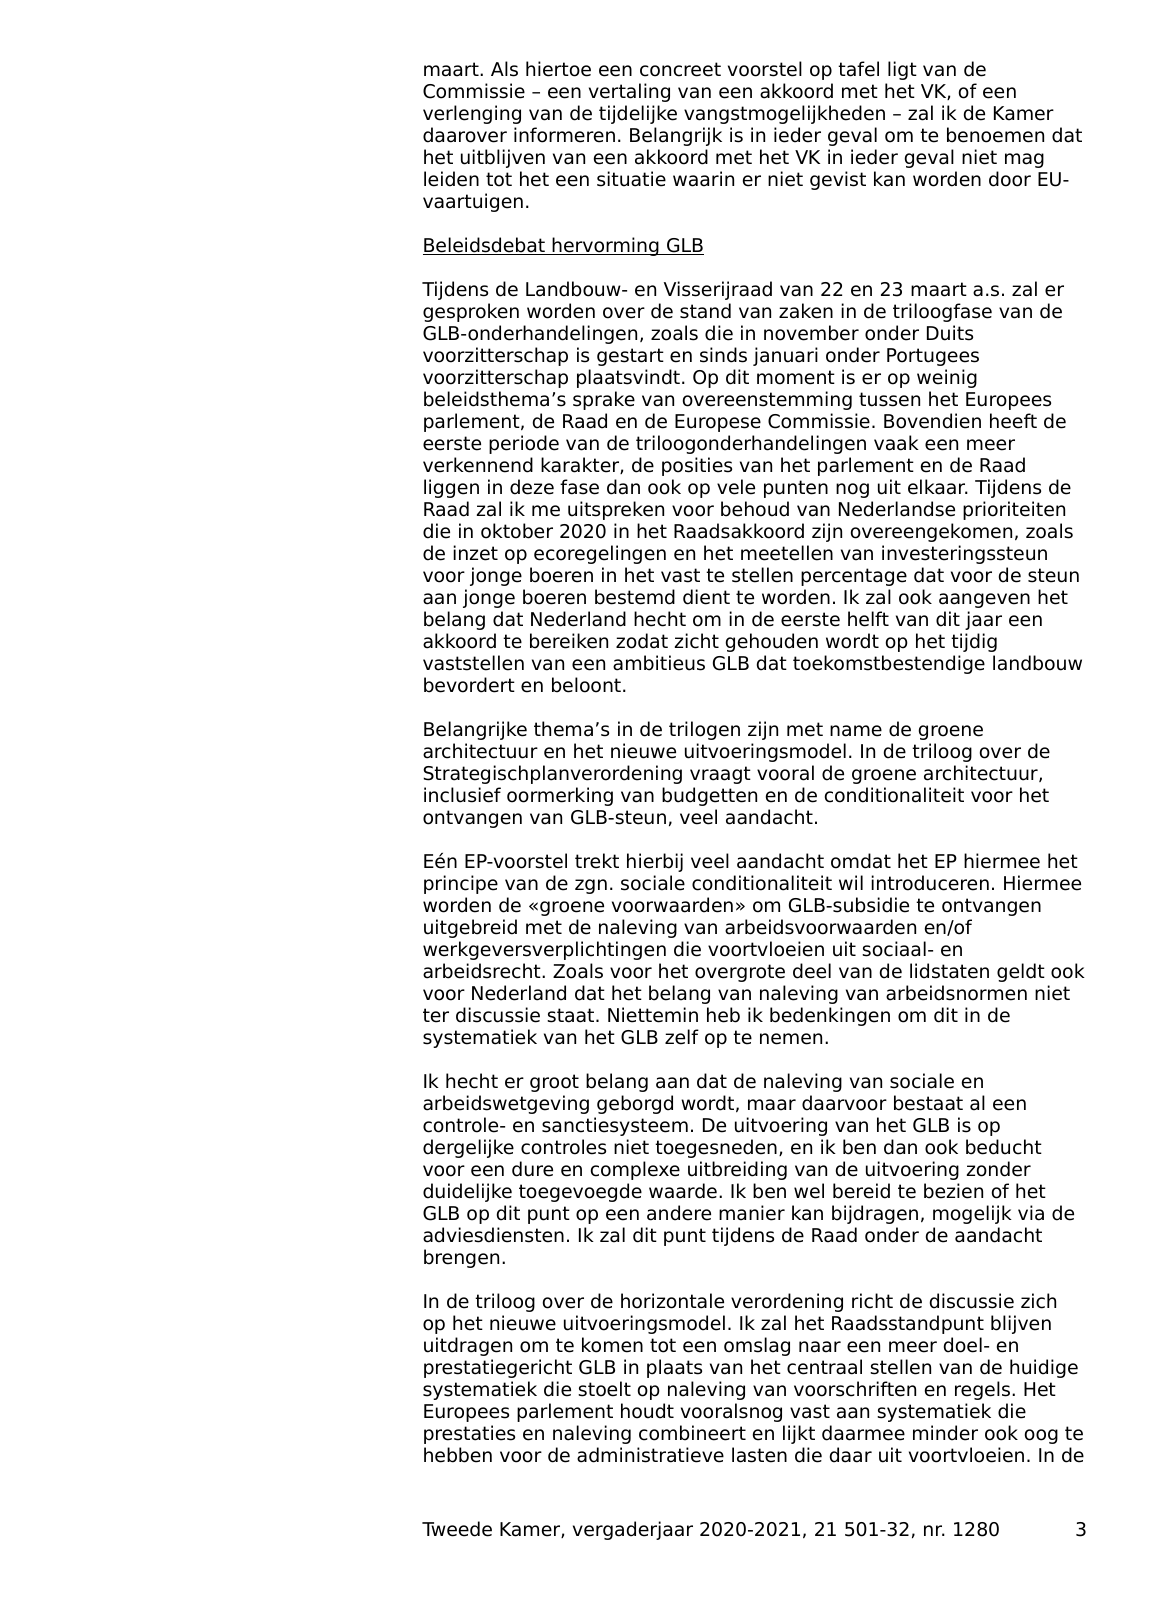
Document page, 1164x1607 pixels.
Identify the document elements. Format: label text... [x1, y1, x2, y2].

text In de triloog over de horizontale verordening richt de discussie zich op het nieuwe uitvoeringsmodel. Ik zal het Raadsstandpunt blijven uitdragen om te komen tot een omslag naar een meer doel- en prestatiegericht GLB in plaats van het centraal stellen van de huidige systematiek die stoelt op naleving van voorschriften en regels. Het Europees parlement houdt vooralsnog vast aan systematiek die prestaties en naleving combineert en lijkt daarmee minder ook oog te hebben voor de administratieve lasten die daar uit voortvloeien. In de [422, 1291, 1087, 1467]
text maart. Als hiertoe een concreet voorstel op tafel ligt van de Commissie – een vertaling van een akkoord met het VK, of een verlenging van de tijdelijke vangstmogelijkheden – zal ik de Kamer daarover informeren. Belangrijk is in ieder geval om te benoemen dat het uitblijven van een akkoord met het VK in ieder geval niet mag leiden tot het een situatie waarin er niet gevist kan worden door EU-vaartuigen. [422, 59, 1087, 213]
text Ik hecht er groot belang aan dat de naleving van sociale en arbeidswetgeving geborgd wordt, maar daarvoor bestaat al een controle- en sanctiesysteem. De uitvoering van het GLB is op dergelijke controles niet toegesneden, en ik ben dan ook beducht voor een dure en complexe uitbreiding van de uitvoering zonder duidelijke toegevoegde waarde. Ik ben wel bereid te bezien of het GLB op dit punt op een andere manier kan bijdragen, mogelijk via de adviesdiensten. Ik zal dit punt tijdens de Raad onder de aandacht brengen. [422, 1071, 1087, 1269]
text Eén EP-voorstel trekt hierbij veel aandacht omdat het EP hiermee het principe van de zgn. sociale conditionaliteit wil introduceren. Hiermee worden de «groene voorwaarden» om GLB-subsidie te ontvangen uitgebreid met de naleving van arbeidsvoorwaarden en/of werkgeversverplichtingen die voortvloeien uit sociaal- en arbeidsrecht. Zoals voor het overgrote deel van de lidstaten geldt ook voor Nederland dat het belang van naleving van arbeidsnormen niet ter discussie staat. Niettemin heb ik bedenkingen om dit in de systematiek van het GLB zelf op te nemen. [422, 851, 1087, 1049]
text Tijdens de Landbouw- en Visserijraad van 22 en 23 maart a.s. zal er gesproken worden over de stand van zaken in de triloogfase van de GLB-onderhandelingen, zoals die in november onder Duits voorzitterschap is gestart en sinds januari onder Portugees voorzitterschap plaatsvindt. Op dit moment is er op weinig beleidsthema’s sprake van overeenstemming tussen het Europees parlement, de Raad en de Europese Commissie. Bovendien heeft de eerste periode van de triloogonderhandelingen vaak een meer verkennend karakter, de posities van het parlement en de Raad liggen in deze fase dan ook op vele punten nog uit elkaar. Tijdens de Raad zal ik me uitspreken voor behoud van Nederlandse prioriteiten die in oktober 2020 in het Raadsakkoord zijn overeengekomen, zoals de inzet op ecoregelingen en het meetellen van investeringssteun voor jonge boeren in het vast te stellen percentage dat voor de steun aan jonge boeren bestemd dient te worden. Ik zal ook aangeven het belang dat Nederland hecht om in de eerste helft van dit jaar een akkoord te bereiken zodat zicht gehouden wordt op het tijdig vaststellen van een ambitieus GLB dat toekomstbestendige landbouw bevordert en beloont. [422, 279, 1087, 697]
text Belangrijke thema’s in de trilogen zijn met name de groene architectuur en het nieuwe uitvoeringsmodel. In de triloog over de Strategischplanverordening vraagt vooral de groene architectuur, inclusief oormerking van budgetten en de conditionaliteit voor het ontvangen van GLB-steun, veel aandacht. [422, 719, 1087, 829]
subtitle Beleidsdebat hervorming GLB [422, 235, 1087, 257]
